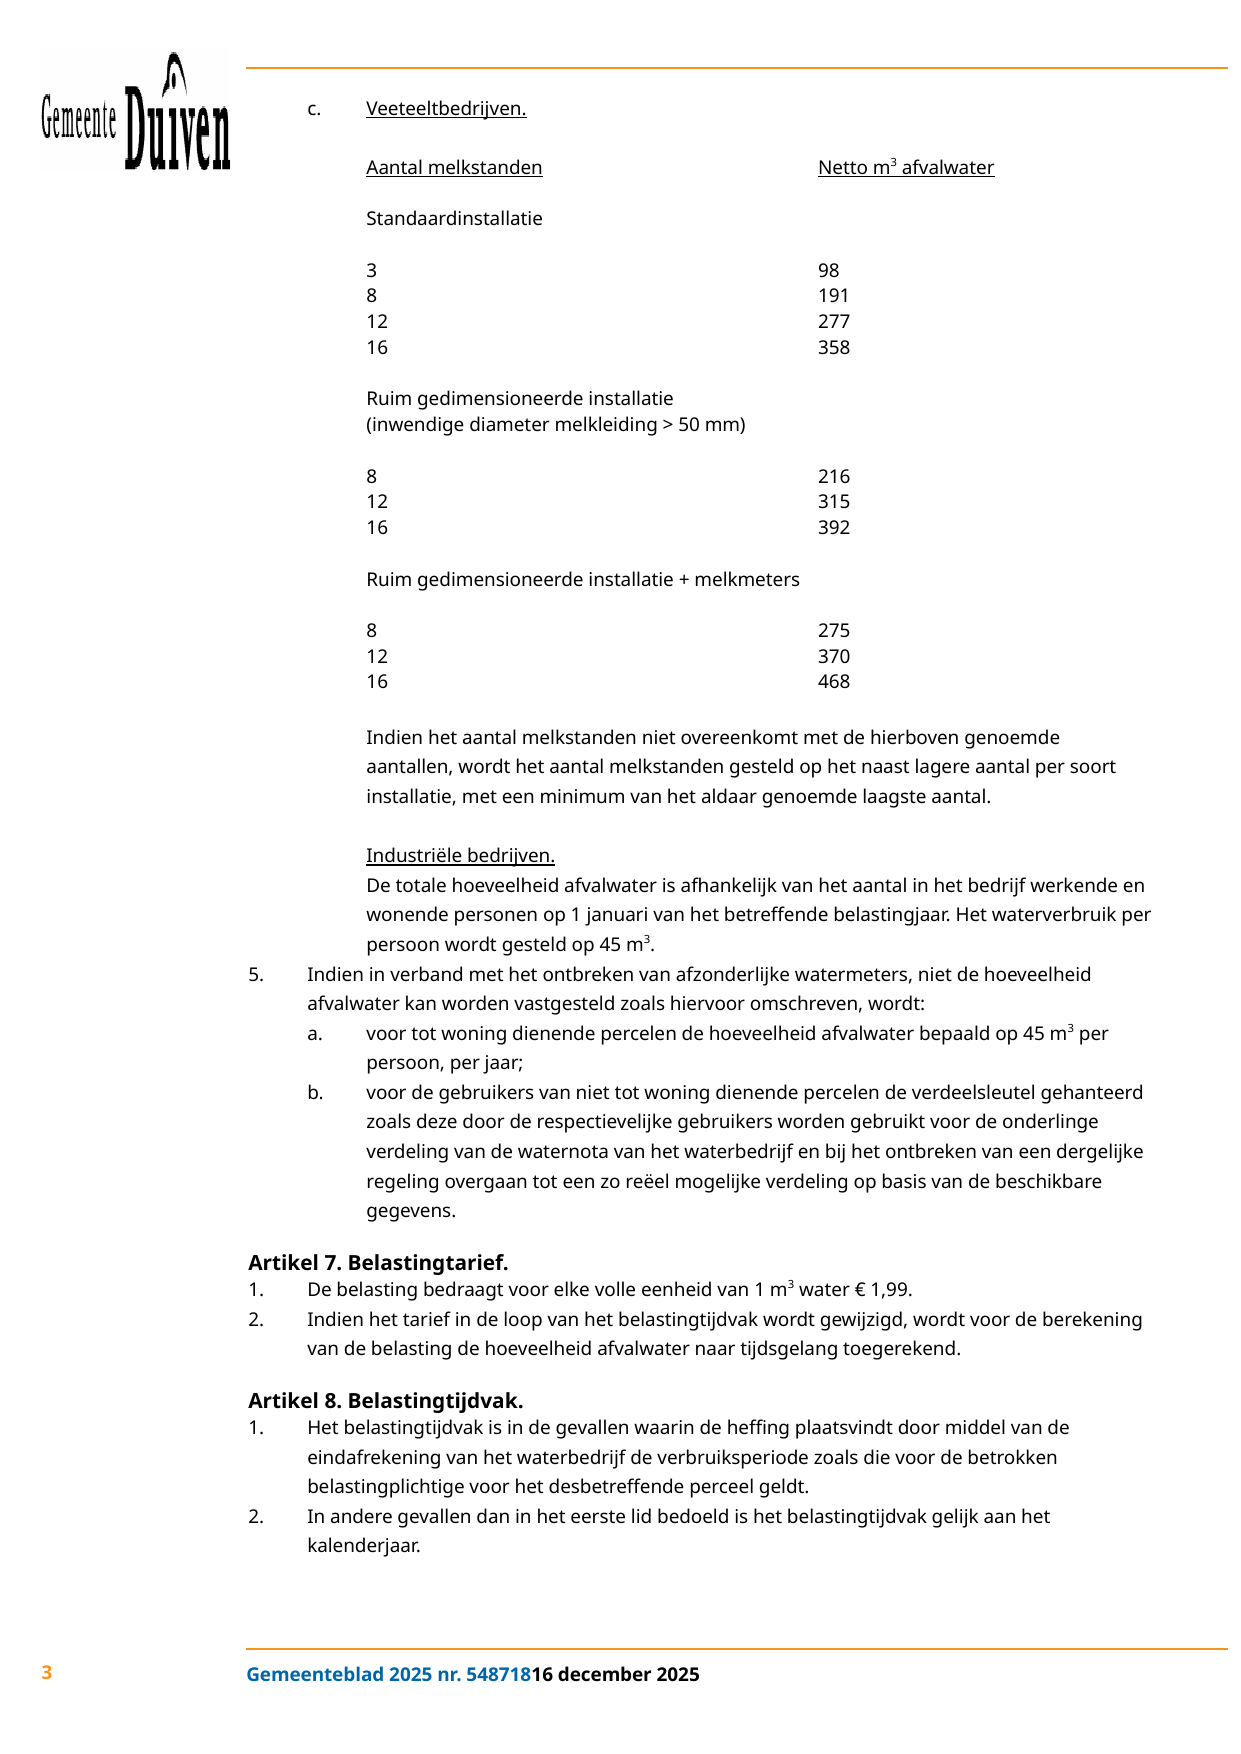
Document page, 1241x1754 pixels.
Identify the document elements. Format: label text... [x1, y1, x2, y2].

table_cell [818, 180, 1240, 206]
table_cell 8 [366, 463, 818, 488]
table_cell [818, 566, 1240, 591]
table_cell [818, 360, 1240, 386]
table_cell 16 [366, 334, 818, 360]
list Het belastingtijdvak is in de gevallen waarin de heffing plaatsvindt door middel van de eindafrekening van het waterbedrijf de verbruiksperiode zoals die voor de betrokken belastingplichtige voor het desbetreffende perceel geldt. [248, 1414, 1152, 1499]
table_cell 468 [818, 669, 1240, 694]
table_cell 358 [818, 334, 1240, 360]
table_cell [818, 411, 1240, 437]
table_cell [818, 206, 1240, 231]
table_cell [366, 437, 818, 463]
picture [41, 47, 231, 172]
table_cell [818, 437, 1240, 463]
table_cell [818, 386, 1240, 411]
table_cell [818, 591, 1240, 617]
table_cell 277 [818, 309, 1240, 334]
list voor tot woning dienende percelen de hoeveelheid afvalwater bepaald op 45 m3 per persoon, per jaar; [307, 1020, 1152, 1075]
table_header Netto m3 afvalwater [818, 154, 1240, 180]
table_cell 191 [818, 283, 1240, 308]
table_cell [366, 180, 818, 206]
table_cell 275 [818, 617, 1240, 643]
table_cell 16 [366, 669, 818, 694]
table_cell [366, 360, 818, 386]
table_cell 12 [366, 489, 818, 514]
text Artikel 7. Belastingtarief. [248, 1248, 1152, 1276]
table_cell [818, 231, 1240, 257]
list Indien het aantal melkstanden niet overeenkomt met de hierboven genoemde aantallen, wordt het aantal melkstanden gesteld op het naast lagere aantal per soort installatie, met een minimum van het aldaar genoemde laagste aantal. [307, 724, 1152, 809]
table_cell [366, 540, 818, 566]
table_header Aantal melkstanden [366, 154, 818, 180]
list De totale hoeveelheid afvalwater is afhankelijk van het aantal in het bedrijf werkende en wonende personen op 1 januari van het betreffende belastingjaar. Het waterverbruik per persoon wordt gesteld op 45 m3. [307, 872, 1152, 957]
table_cell 12 [366, 643, 818, 669]
table_cell 392 [818, 514, 1240, 540]
table_cell [366, 231, 818, 257]
list Industriële bedrijven. [307, 842, 1152, 868]
list Veeteeltbedrijven. [307, 95, 1152, 121]
text Artikel 8. Belastingtijdvak. [248, 1386, 1152, 1414]
table_cell [366, 591, 818, 617]
table_cell 216 [818, 463, 1240, 488]
table_cell 8 [366, 283, 818, 308]
table_cell [818, 540, 1240, 566]
table_cell 98 [818, 257, 1240, 283]
list In andere gevallen dan in het eerste lid bedoeld is het belastingtijdvak gelijk aan het kalenderjaar. [248, 1503, 1152, 1558]
table_cell 370 [818, 643, 1240, 669]
list voor de gebruikers van niet tot woning dienende percelen de verdeelsleutel gehanteerd zoals deze door de respectievelijke gebruikers worden gebruikt voor de onderlinge verdeling van de waternota van het waterbedrijf en bij het ontbreken van een dergelijke regeling overgaan tot een zo reëel mogelijke verdeling op basis van de beschikbare gegevens. [307, 1079, 1152, 1223]
list Indien het tarief in de loop van het belastingtijdvak wordt gewijzigd, wordt voor de berekening van de belasting de hoeveelheid afvalwater naar tijdsgelang toegerekend. [248, 1306, 1152, 1361]
table_cell (inwendige diameter melkleiding > 50 mm) [366, 411, 818, 437]
table_cell Ruim gedimensioneerde installatie + melkmeters [366, 566, 818, 591]
table_cell 12 [366, 309, 818, 334]
table_cell 315 [818, 489, 1240, 514]
table_cell 16 [366, 514, 818, 540]
list De belasting bedraagt voor elke volle eenheid van 1 m3 water € 1,99. [248, 1276, 1152, 1302]
list Indien in verband met het ontbreken van afzonderlijke watermeters, niet de hoeveelheid afvalwater kan worden vastgesteld zoals hiervoor omschreven, wordt: [248, 961, 1152, 1016]
table_cell 3 [366, 257, 818, 283]
table_cell 8 [366, 617, 818, 643]
table_cell Ruim gedimensioneerde installatie [366, 386, 818, 411]
table_cell Standaardinstallatie [366, 206, 818, 231]
